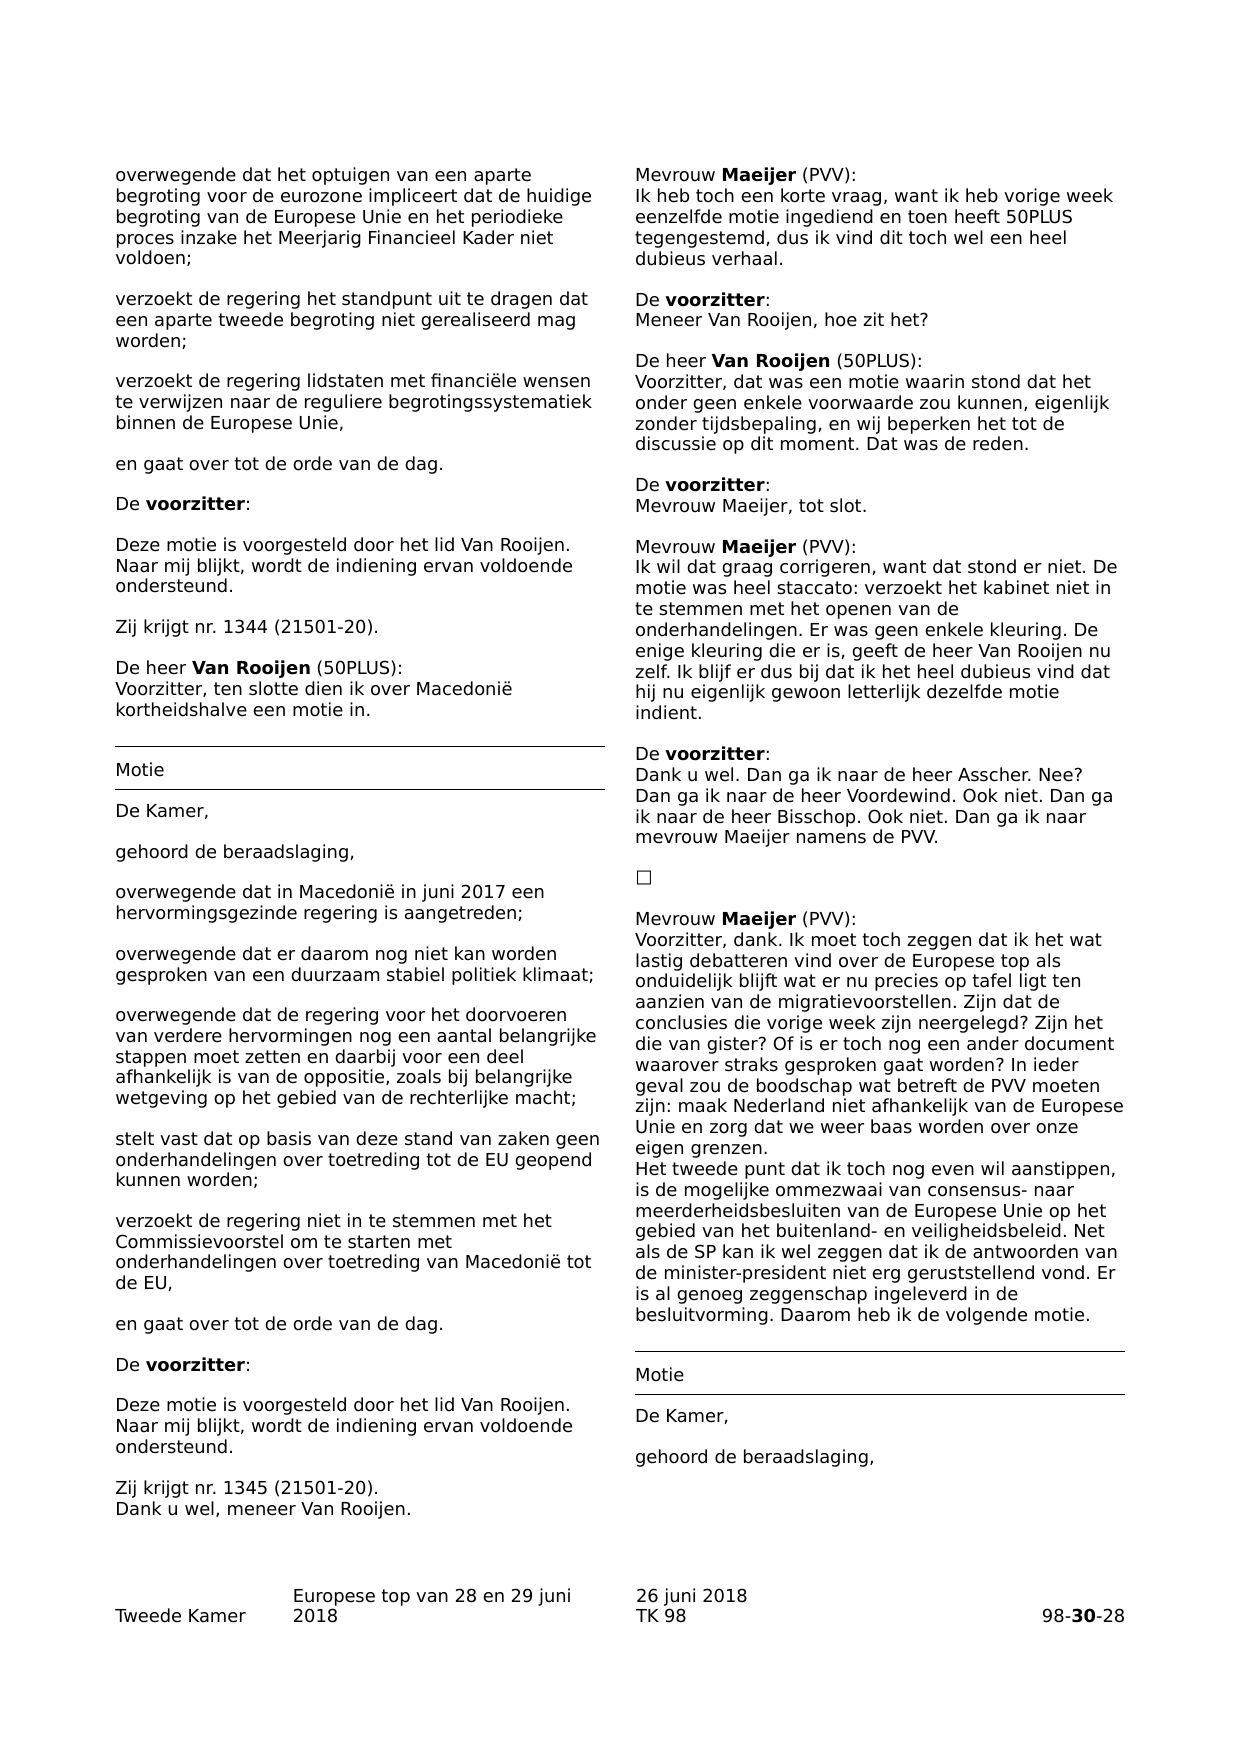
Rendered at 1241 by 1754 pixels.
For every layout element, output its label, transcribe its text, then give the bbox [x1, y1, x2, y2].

text overwegende dat het optuigen van een aparte begroting voor de eurozone impliceert dat de huidige begroting van de Europese Unie en het periodieke proces inzake het Meerjarig Financieel Kader niet voldoen; [115, 165, 605, 269]
text overwegende dat de regering voor het doorvoeren van verdere hervormingen nog een aantal belangrijke stappen moet zetten en daarbij voor een deel afhankelijk is van de oppositie, zoals bij belangrijke wetgeving op het gebied van de rechterlijke macht; [115, 1005, 605, 1109]
text Mevrouw Maeijer (PVV): [635, 909, 1125, 929]
text De voorzitter: [635, 744, 1125, 765]
text Ik wil dat graag corrigeren, want dat stond er niet. De motie was heel staccato: verzoekt het kabinet niet in te stemmen met het openen van de onderhandelingen. Er was geen enkele kleuring. De enige kleuring die er is, geeft de heer Van Rooijen nu zelf. Ik blijf er dus bij dat ik het heel dubieus vind dat hij nu eigenlijk gewoon letterlijk dezelfde motie indient. [635, 557, 1125, 724]
text Deze motie is voorgesteld door het lid Van Rooijen. Naar mij blijkt, wordt de indiening ervan voldoende ondersteund. [115, 1395, 605, 1457]
text Meneer Van Rooijen, hoe zit het? [635, 310, 1125, 331]
text Zij krijgt nr. 1344 (21501-20). [115, 617, 605, 638]
text De voorzitter: [635, 475, 1125, 496]
text verzoekt de regering niet in te stemmen met het Commissievoorstel om te starten met onderhandelingen over toetreding van Macedonië tot de EU, [115, 1211, 605, 1294]
text ⬜ [635, 868, 1125, 889]
text De Kamer, [115, 801, 605, 821]
text De heer Van Rooijen (50PLUS): [115, 658, 605, 678]
text Deze motie is voorgesteld door het lid Van Rooijen. Naar mij blijkt, wordt de indiening ervan voldoende ondersteund. [115, 535, 605, 597]
text Dank u wel, meneer Van Rooijen. [115, 1498, 605, 1519]
text en gaat over tot de orde van de dag. [115, 453, 605, 474]
text gehoord de beraadslaging, [115, 841, 605, 862]
text verzoekt de regering het standpunt uit te dragen dat een aparte tweede begroting niet gerealiseerd mag worden; [115, 289, 605, 351]
text en gaat over tot de orde van de dag. [115, 1314, 605, 1334]
text Voorzitter, dank. Ik moet toch zeggen dat ik het wat lastig debatteren vind over de Europese top als onduidelijk blijft wat er nu precies op tafel ligt ten aanzien van de migratievoorstellen. Zijn dat de conclusies die vorige week zijn neergelegd? Zijn het die van gister? Of is er toch nog een ander document waarover straks gesproken gaat worden? In ieder geval zou de boodschap wat betreft de PVV moeten zijn: maak Nederland niet afhankelijk van de Europese Unie en zorg dat we weer baas worden over onze eigen grenzen. [635, 929, 1125, 1159]
text Mevrouw Maeijer (PVV): [635, 165, 1125, 186]
text Mevrouw Maeijer (PVV): [635, 537, 1125, 557]
text Zij krijgt nr. 1345 (21501-20). [115, 1477, 605, 1498]
text Het tweede punt dat ik toch nog even wil aanstippen, is de mogelijke ommezwaai van consensus- naar meerderheidsbesluiten van de Europese Unie op het gebied van het buitenland- en veiligheidsbeleid. Net als de SP kan ik wel zeggen dat ik de antwoorden van de minister-president niet erg geruststellend vond. Er is al genoeg zeggenschap ingeleverd in de besluitvorming. Daarom heb ik de volgende motie. [635, 1159, 1125, 1325]
text stelt vast dat op basis van deze stand van zaken geen onderhandelingen over toetreding tot de EU geopend kunnen worden; [115, 1129, 605, 1191]
text De voorzitter: [115, 1354, 605, 1375]
text De Kamer, [635, 1406, 1125, 1427]
text Mevrouw Maeijer, tot slot. [635, 496, 1125, 517]
text overwegende dat in Macedonië in juni 2017 een hervormingsgezinde regering is aangetreden; [115, 882, 605, 924]
text Dank u wel. Dan ga ik naar de heer Asscher. Nee? Dan ga ik naar de heer Voordewind. Ook niet. Dan ga ik naar de heer Bisschop. Ook niet. Dan ga ik naar mevrouw Maeijer namens de PVV. [635, 765, 1125, 848]
text Ik heb toch een korte vraag, want ik heb vorige week eenzelfde motie ingediend en toen heeft 50PLUS tegengestemd, dus ik vind dit toch wel een heel dubieus verhaal. [635, 186, 1125, 269]
text Voorzitter, dat was een motie waarin stond dat het onder geen enkele voorwaarde zou kunnen, eigenlijk zonder tijdsbepaling, en wij beperken het tot de discussie op dit moment. Dat was de reden. [635, 372, 1125, 455]
text Motie [115, 760, 605, 781]
text Voorzitter, ten slotte dien ik over Macedonië kortheidshalve een motie in. [115, 678, 605, 720]
text verzoekt de regering lidstaten met financiële wensen te verwijzen naar de reguliere begrotingssystematiek binnen de Europese Unie, [115, 371, 605, 433]
text De heer Van Rooijen (50PLUS): [635, 351, 1125, 372]
text gehoord de beraadslaging, [635, 1447, 1125, 1467]
text De voorzitter: [635, 289, 1125, 310]
text overwegende dat er daarom nog niet kan worden gesproken van een duurzaam stabiel politiek klimaat; [115, 944, 605, 985]
text De voorzitter: [115, 494, 605, 515]
text Motie [635, 1365, 1125, 1386]
